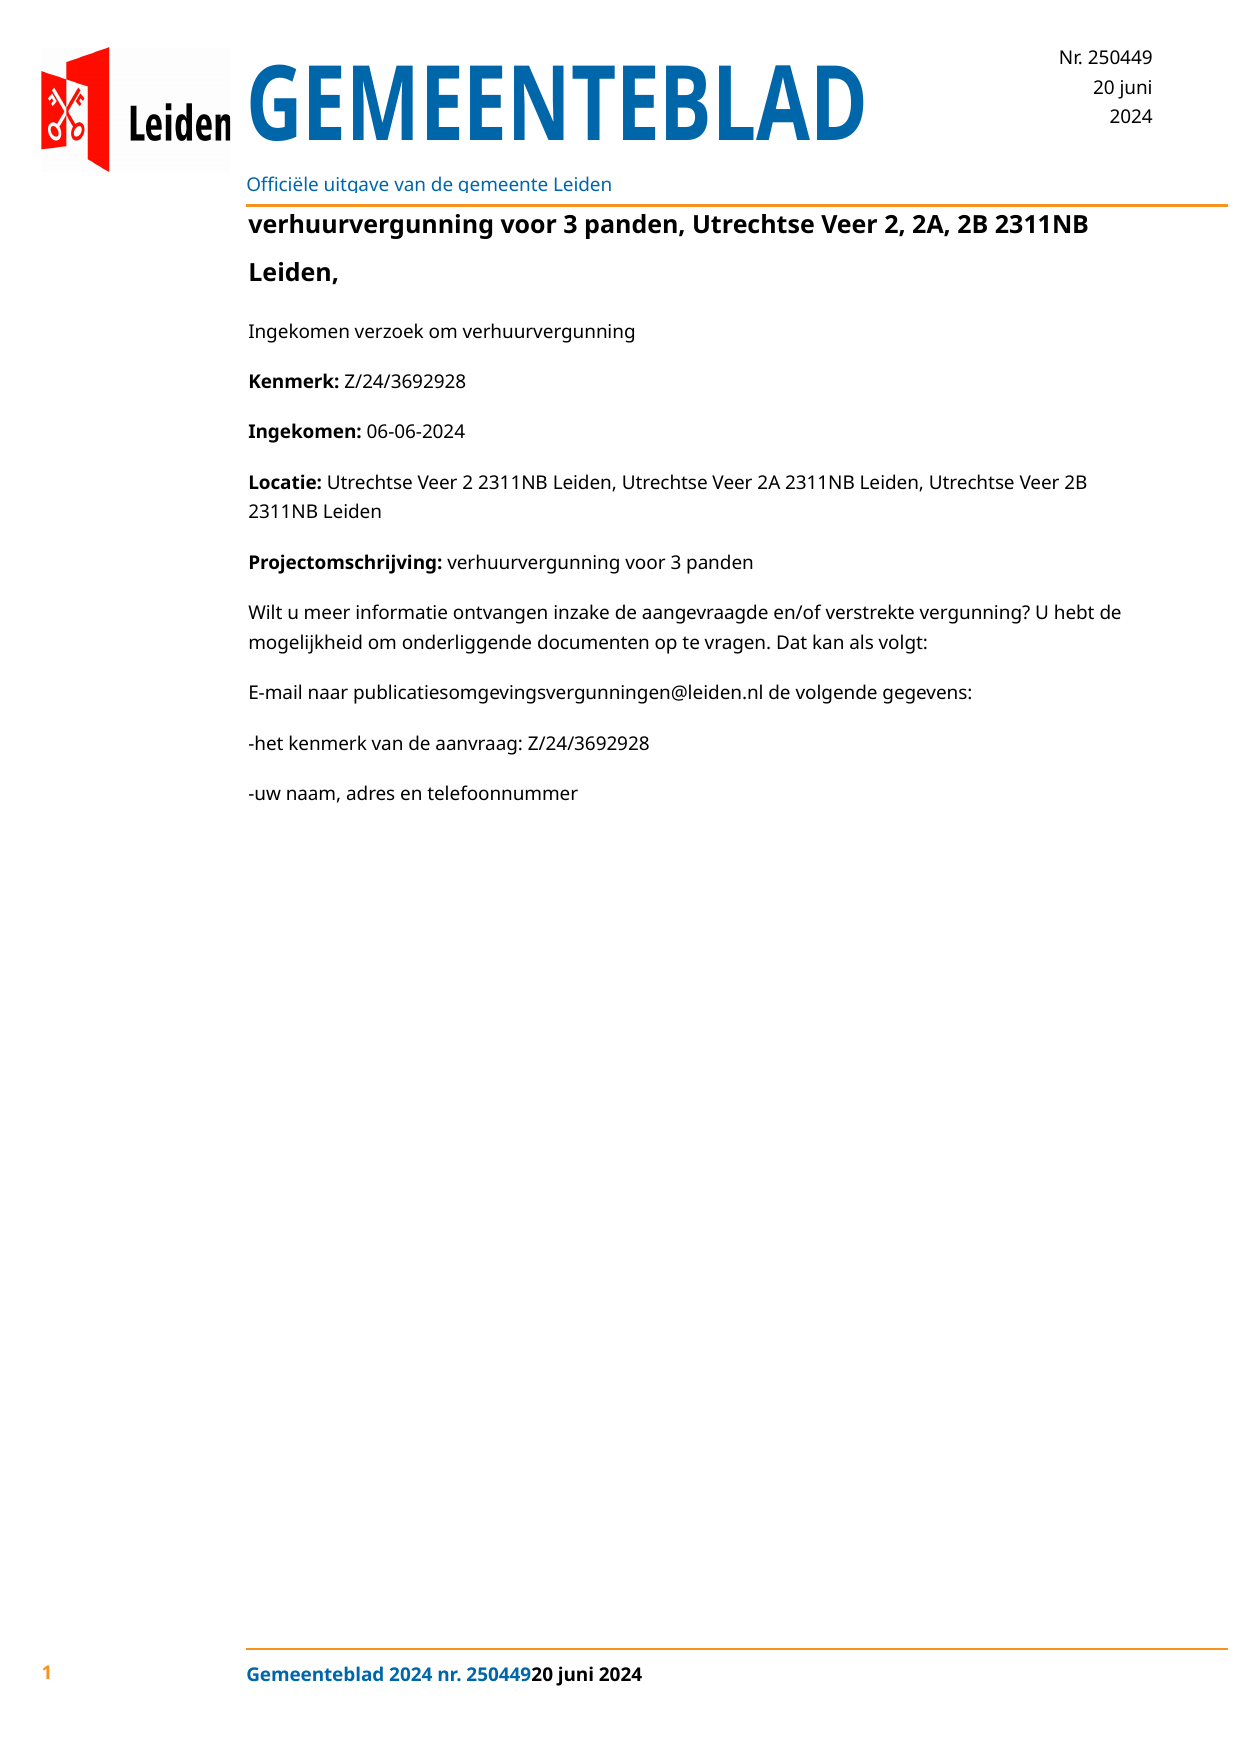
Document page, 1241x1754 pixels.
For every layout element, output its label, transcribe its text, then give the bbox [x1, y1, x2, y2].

text -uw naam, adres en telefoonnummer [248, 780, 1152, 806]
text Projectomschrijving: verhuurvergunning voor 3 panden [248, 549, 1152, 575]
text E-mail naar publicatiesomgevingsvergunningen@leiden.nl de volgende gegevens: [248, 679, 1152, 705]
text Kenmerk: Z/24/3692928 [248, 368, 1152, 394]
text Ingekomen verzoek om verhuurvergunning [248, 318, 1152, 344]
text verhuurvergunning voor 3 panden, Utrechtse Veer 2, 2A, 2B 2311NB Leiden, [248, 207, 1152, 288]
text -het kenmerk van de aanvraag: Z/24/3692928 [248, 730, 1152, 756]
text Ingekomen: 06-06-2024 [248, 419, 1152, 444]
text Locatie: Utrechtse Veer 2 2311NB Leiden, Utrechtse Veer 2A 2311NB Leiden, Utrechtse Veer 2B 2311NB Leiden [248, 469, 1152, 524]
picture [41, 47, 231, 172]
text Wilt u meer informatie ontvangen inzake de aangevraagde en/of verstrekte vergunning? U hebt de mogelijkheid om onderliggende documenten op te vragen. Dat kan als volgt: [248, 599, 1152, 655]
